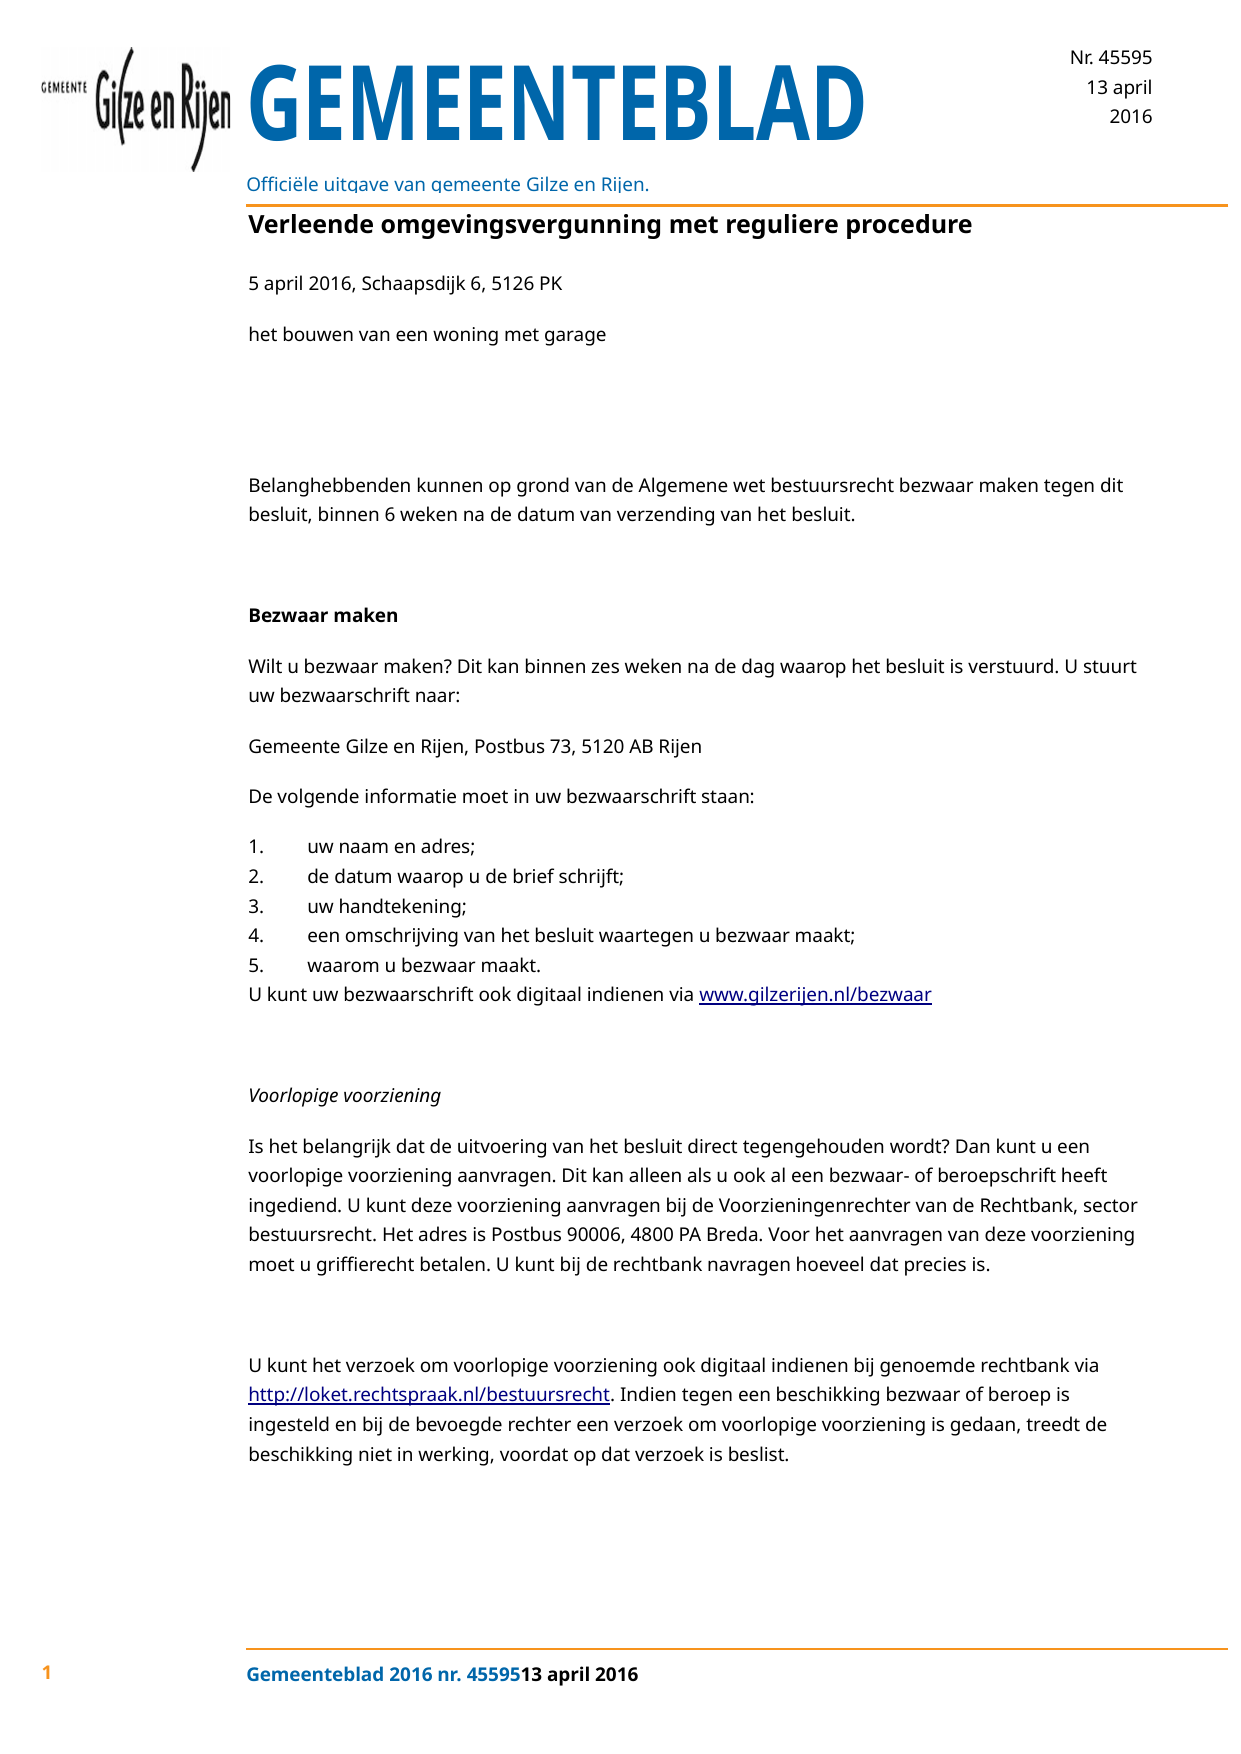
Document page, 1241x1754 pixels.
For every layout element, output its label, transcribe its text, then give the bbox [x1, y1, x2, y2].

text Gemeente Gilze en Rijen, Postbus 73, 5120 AB Rijen [248, 733, 1152, 758]
text Voorlopige voorziening [248, 1082, 1152, 1108]
text Belanghebbenden kunnen op grond van de Algemene wet bestuursrecht bezwaar maken tegen dit besluit, binnen 6 weken na de datum van verzending van het besluit. [248, 472, 1152, 527]
text Is het belangrijk dat de uitvoering van het besluit direct tegengehouden wordt? Dan kunt u een voorlopige voorziening aanvragen. Dit kan alleen als u ook al een bezwaar- of beroepschrift heeft ingediend. U kunt deze voorziening aanvragen bij de Voorzieningenrechter van de Rechtbank, sector bestuursrecht. Het adres is Postbus 90006, 4800 PA Breda. Voor het aanvragen van deze voorziening moet u griffierecht betalen. U kunt bij de rechtbank navragen hoeveel dat precies is. [248, 1133, 1152, 1277]
text U kunt uw bezwaarschrift ook digitaal indienen via www.gilzerijen.nl/bezwaar [248, 982, 1152, 1007]
text Bezwaar maken [248, 602, 1152, 628]
list uw handtekening; [248, 893, 1152, 918]
list een omschrijving van het besluit waartegen u bezwaar maakt; [248, 922, 1152, 948]
text Wilt u bezwaar maken? Dit kan binnen zes weken na de dag waarop het besluit is verstuurd. U stuurt uw bezwaarschrift naar: [248, 653, 1152, 708]
list de datum waarop u de brief schrijft; [248, 863, 1152, 889]
text U kunt het verzoek om voorlopige voorziening ook digitaal indienen bij genoemde rechtbank via http://loket.rechtspraak.nl/bestuursrecht. Indien tegen een beschikking bezwaar of beroep is ingesteld en bij de bevoegde rechter een verzoek om voorlopige voorziening is gedaan, treedt de beschikking niet in werking, voordat op dat verzoek is beslist. [248, 1352, 1152, 1466]
text het bouwen van een woning met garage [248, 321, 1152, 346]
picture [41, 47, 231, 172]
text Verleende omgevingsvergunning met reguliere procedure [248, 207, 1152, 241]
text De volgende informatie moet in uw bezwaarschrift staan: [248, 783, 1152, 809]
list waarom u bezwaar maakt. [248, 952, 1152, 978]
list uw naam en adres; [248, 834, 1152, 859]
text 5 april 2016, Schaapsdijk 6, 5126 PK [248, 270, 1152, 296]
